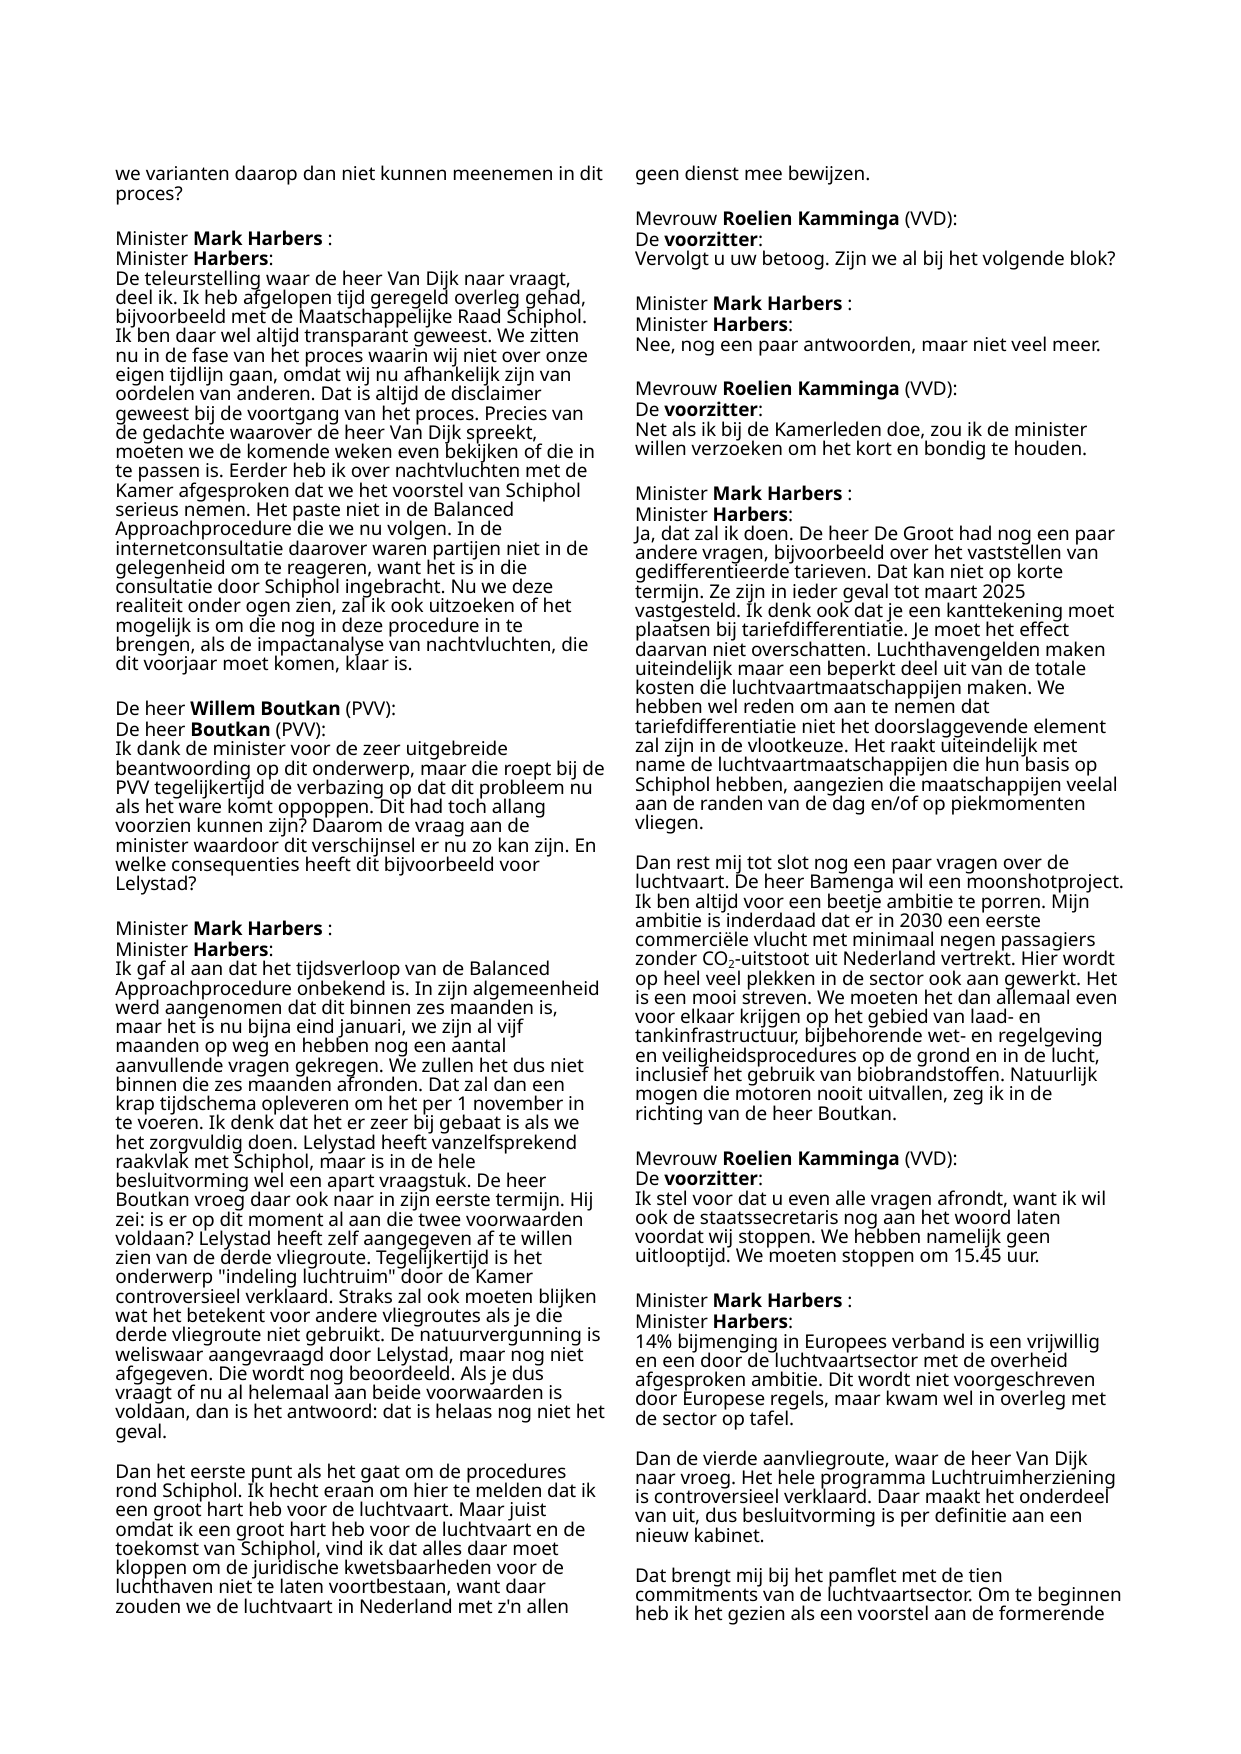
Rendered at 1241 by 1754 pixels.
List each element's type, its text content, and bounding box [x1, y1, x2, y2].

text Minister Harbers: [635, 1313, 1125, 1333]
text Mevrouw Roelien Kamminga (VVD): [635, 376, 1125, 401]
text Minister Harbers: [635, 506, 1125, 525]
text Ik stel voor dat u even alle vragen afrondt, want ik wil ook de staatssecretaris nog aan het woord laten voordat wij stoppen. We hebben namelijk geen uitlooptijd. We moeten stoppen om 15.45 uur. [635, 1190, 1125, 1267]
text Dat brengt mij bij het pamflet met de tien commitments van de luchtvaartsector. Om te beginnen heb ik het gezien als een voorstel aan de formerende [635, 1567, 1125, 1624]
text 14% bijmenging in Europees verband is een vrijwillig en een door de luchtvaartsector met de overheid afgesproken ambitie. Dit wordt niet voorgeschreven door Europese regels, maar kwam wel in overleg met de sector op tafel. [635, 1333, 1125, 1429]
text De heer Willem Boutkan (PVV): [115, 695, 605, 721]
text Ja, dat zal ik doen. De heer De Groot had nog een paar andere vragen, bijvoorbeeld over het vaststellen van gedifferentieerde tarieven. Dat kan niet op korte termijn. Ze zijn in ieder geval tot maart 2025 vastgesteld. Ik denk ook dat je een kanttekening moet plaatsen bij tariefdifferentiatie. Je moet het effect daarvan niet overschatten. Luchthavengelden maken uiteindelijk maar een beperkt deel uit van de totale kosten die luchtvaartmaatschappijen maken. We hebben wel reden om aan te nemen dat tariefdifferentiatie niet het doorslaggevende element zal zijn in de vlootkeuze. Het raakt uiteindelijk met name de luchtvaartmaatschappijen die hun basis op Schiphol hebben, aangezien die maatschappijen veelal aan de randen van de dag en/of op piekmomenten vliegen. [635, 525, 1125, 833]
text De heer Boutkan (PVV): [115, 721, 605, 740]
text Net als ik bij de Kamerleden doe, zou ik de minister willen verzoeken om het kort en bondig te houden. [635, 421, 1125, 459]
text Dan rest mij tot slot nog een paar vragen over de luchtvaart. De heer Bamenga wil een moonshotproject. Ik ben altijd voor een beetje ambitie te porren. Mijn ambitie is inderdaad dat er in 2030 een eerste commerciële vlucht met minimaal negen passagiers zonder CO2-uitstoot uit Nederland vertrekt. Hier wordt op heel veel plekken in de sector ook aan gewerkt. Het is een mooi streven. We moeten het dan allemaal even voor elkaar krijgen op het gebied van laad- en tankinfrastructuur, bijbehorende wet- en regelgeving en veiligheidsprocedures op de grond en in de lucht, inclusief het gebruik van biobrandstoffen. Natuurlijk mogen die motoren nooit uitvallen, zeg ik in de richting van de heer Boutkan. [635, 854, 1125, 1124]
text De voorzitter: [635, 1170, 1125, 1190]
text Ik gaf al aan dat het tijdsverloop van de Balanced Approachprocedure onbekend is. In zijn algemeenheid werd aangenomen dat dit binnen zes maanden is, maar het is nu bijna eind januari, we zijn al vijf maanden op weg en hebben nog een aantal aanvullende vragen gekregen. We zullen het dus niet binnen die zes maanden afronden. Dat zal dan een krap tijdschema opleveren om het per 1 november in te voeren. Ik denk dat het er zeer bij gebaat is als we het zorgvuldig doen. Lelystad heeft vanzelfsprekend raakvlak met Schiphol, maar is in de hele besluitvorming wel een apart vraagstuk. De heer Boutkan vroeg daar ook naar in zijn eerste termijn. Hij zei: is er op dit moment al aan die twee voorwaarden voldaan? Lelystad heeft zelf aangegeven af te willen zien van de derde vliegroute. Tegelijkertijd is het onderwerp "indeling luchtruim" door de Kamer controversieel verklaard. Straks zal ook moeten blijken wat het betekent voor andere vliegroutes als je die derde vliegroute niet gebruikt. De natuurvergunning is weliswaar aangevraagd door Lelystad, maar nog niet afgegeven. Die wordt nog beoordeeld. Als je dus vraagt of nu al helemaal aan beide voorwaarden is voldaan, dan is het antwoord: dat is helaas nog niet het geval. [115, 960, 605, 1442]
text Minister Harbers: [115, 941, 605, 960]
text Minister Mark Harbers : [635, 291, 1125, 316]
text Mevrouw Roelien Kamminga (VVD): [635, 1145, 1125, 1170]
text Minister Mark Harbers : [115, 915, 605, 941]
text Minister Mark Harbers : [115, 225, 605, 250]
text De teleurstelling waar de heer Van Dijk naar vraagt, deel ik. Ik heb afgelopen tijd geregeld overleg gehad, bijvoorbeeld met de Maatschappelijke Raad Schiphol. Ik ben daar wel altijd transparant geweest. We zitten nu in de fase van het proces waarin wij niet over onze eigen tijdlijn gaan, omdat wij nu afhankelijk zijn van oordelen van anderen. Dat is altijd de disclaimer geweest bij de voortgang van het proces. Precies van de gedachte waarover de heer Van Dijk spreekt, moeten we de komende weken even bekijken of die in te passen is. Eerder heb ik over nachtvluchten met de Kamer afgesproken dat we het voorstel van Schiphol serieus nemen. Het paste niet in de Balanced Approachprocedure die we nu volgen. In de internetconsultatie daarover waren partijen niet in de gelegenheid om te reageren, want het is in die consultatie door Schiphol ingebracht. Nu we deze realiteit onder ogen zien, zal ik ook uitzoeken of het mogelijk is om die nog in deze procedure in te brengen, als de impactanalyse van nachtvluchten, die dit voorjaar moet komen, klaar is. [115, 270, 605, 674]
text Minister Mark Harbers : [635, 480, 1125, 506]
text Dan de vierde aanvliegroute, waar de heer Van Dijk naar vroeg. Het hele programma Luchtruimherziening is controversieel verklaard. Daar maakt het onderdeel van uit, dus besluitvorming is per definitie aan een nieuw kabinet. [635, 1450, 1125, 1546]
text we varianten daarop dan niet kunnen meenemen in dit proces? [115, 165, 605, 204]
text Dan het eerste punt als het gaat om de procedures rond Schiphol. Ik hecht eraan om hier te melden dat ik een groot hart heb voor de luchtvaart. Maar juist omdat ik een groot hart heb voor de luchtvaart en de toekomst van Schiphol, vind ik dat alles daar moet kloppen om de juridische kwetsbaarheden voor de luchthaven niet te laten voortbestaan, want daar zouden we de luchtvaart in Nederland met z'n allen [115, 1463, 605, 1617]
text De voorzitter: [635, 401, 1125, 421]
text Ik dank de minister voor de zeer uitgebreide beantwoording op dit onderwerp, maar die roept bij de PVV tegelijkertijd de verbazing op dat dit probleem nu als het ware komt oppoppen. Dit had toch allang voorzien kunnen zijn? Daarom de vraag aan de minister waardoor dit verschijnsel er nu zo kan zijn. En welke consequenties heeft dit bijvoorbeeld voor Lelystad? [115, 740, 605, 894]
text Minister Harbers: [635, 316, 1125, 336]
text Minister Mark Harbers : [635, 1288, 1125, 1313]
text Vervolgt u uw betoog. Zijn we al bij het volgende blok? [635, 250, 1125, 270]
text geen dienst mee bewijzen. [635, 165, 1125, 184]
text De voorzitter: [635, 231, 1125, 250]
text Mevrouw Roelien Kamminga (VVD): [635, 205, 1125, 231]
text Nee, nog een paar antwoorden, maar niet veel meer. [635, 336, 1125, 355]
text Minister Harbers: [115, 250, 605, 270]
